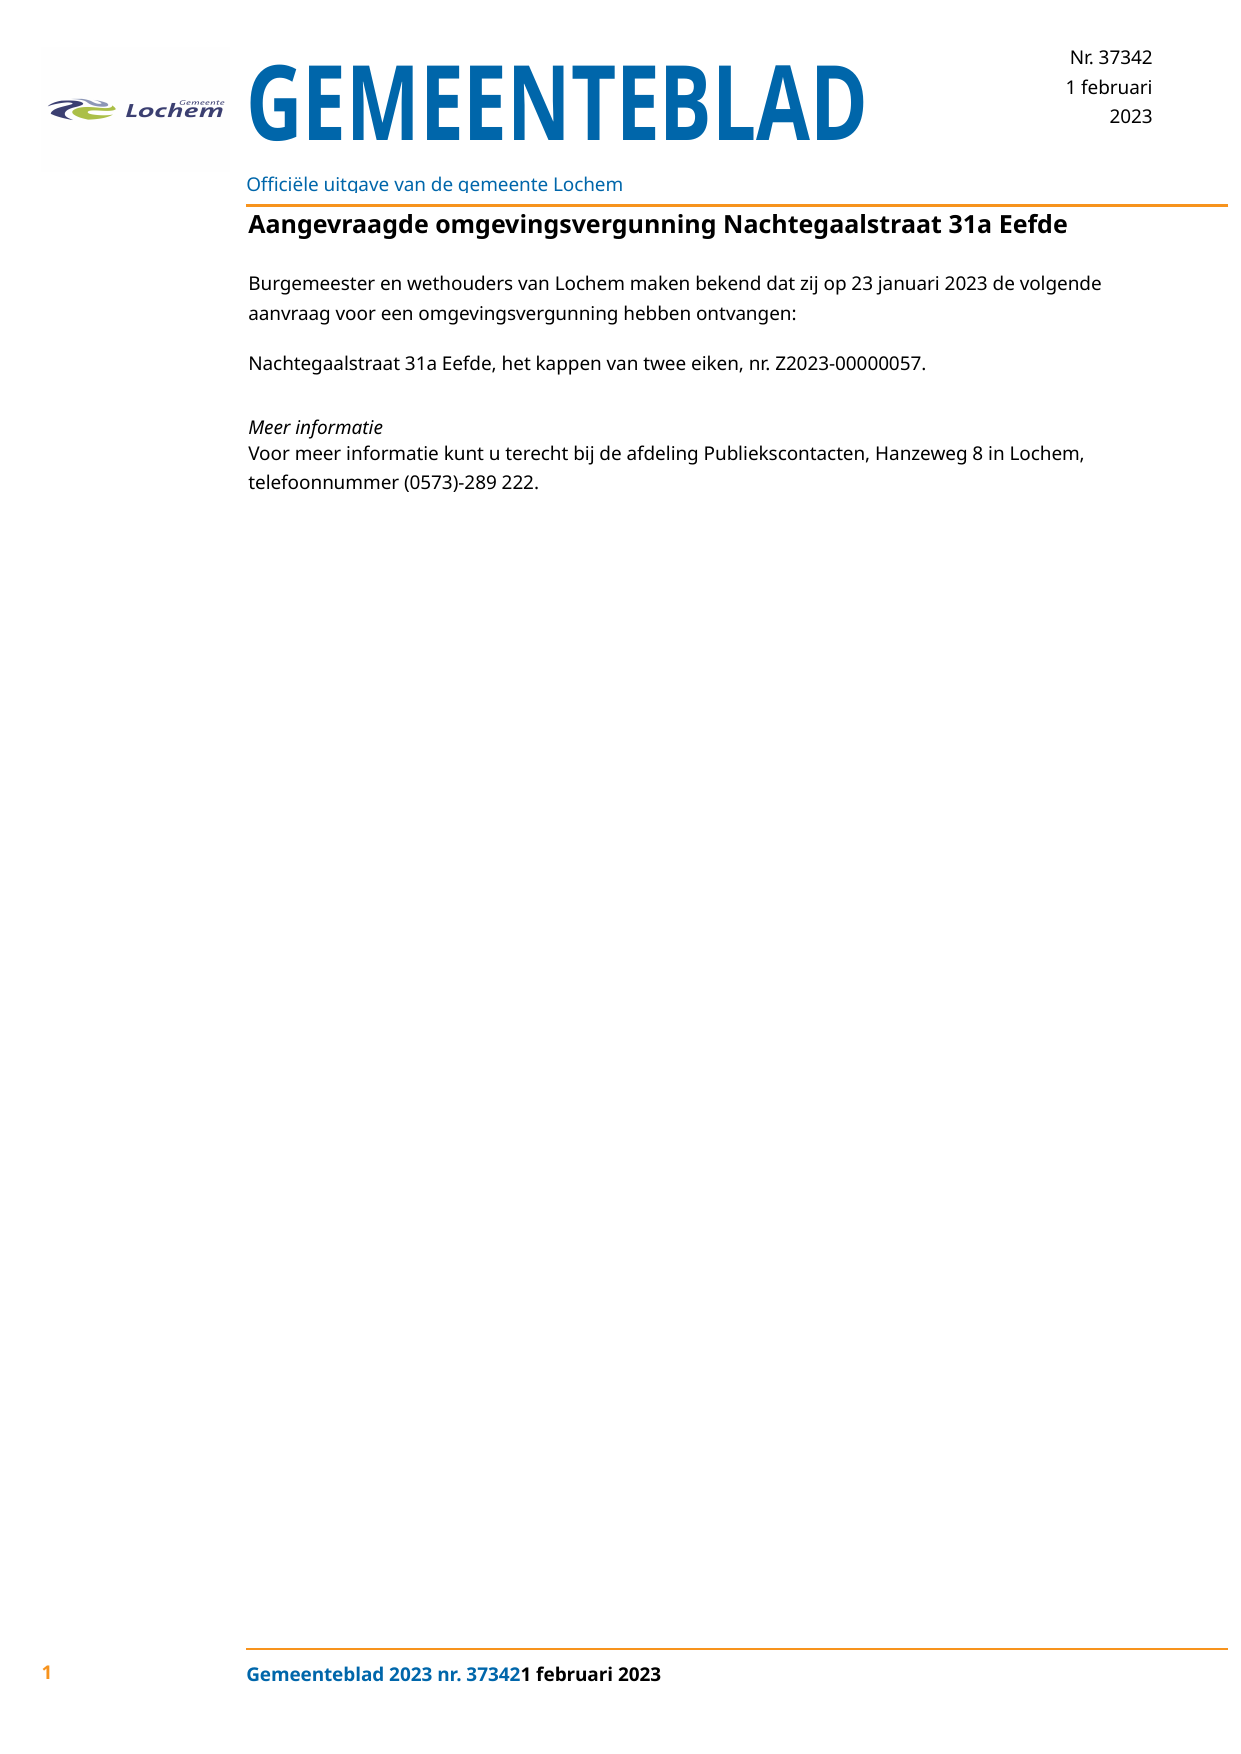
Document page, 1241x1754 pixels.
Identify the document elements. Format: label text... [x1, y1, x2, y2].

text Voor meer informatie kunt u terecht bij de afdeling Publiekscontacten, Hanzeweg 8 in Lochem, telefoonnummer (0573)-289 222. [248, 440, 1152, 495]
text Meer informatie [248, 414, 1152, 440]
text Burgemeester en wethouders van Lochem maken bekend dat zij op 23 januari 2023 de volgende aanvraag voor een omgevingsvergunning hebben ontvangen: [248, 270, 1152, 326]
picture [41, 47, 231, 172]
text Nachtegaalstraat 31a Eefde, het kappen van twee eiken, nr. Z2023-00000057. [248, 350, 1152, 376]
text Aangevraagde omgevingsvergunning Nachtegaalstraat 31a Eefde [248, 207, 1152, 241]
